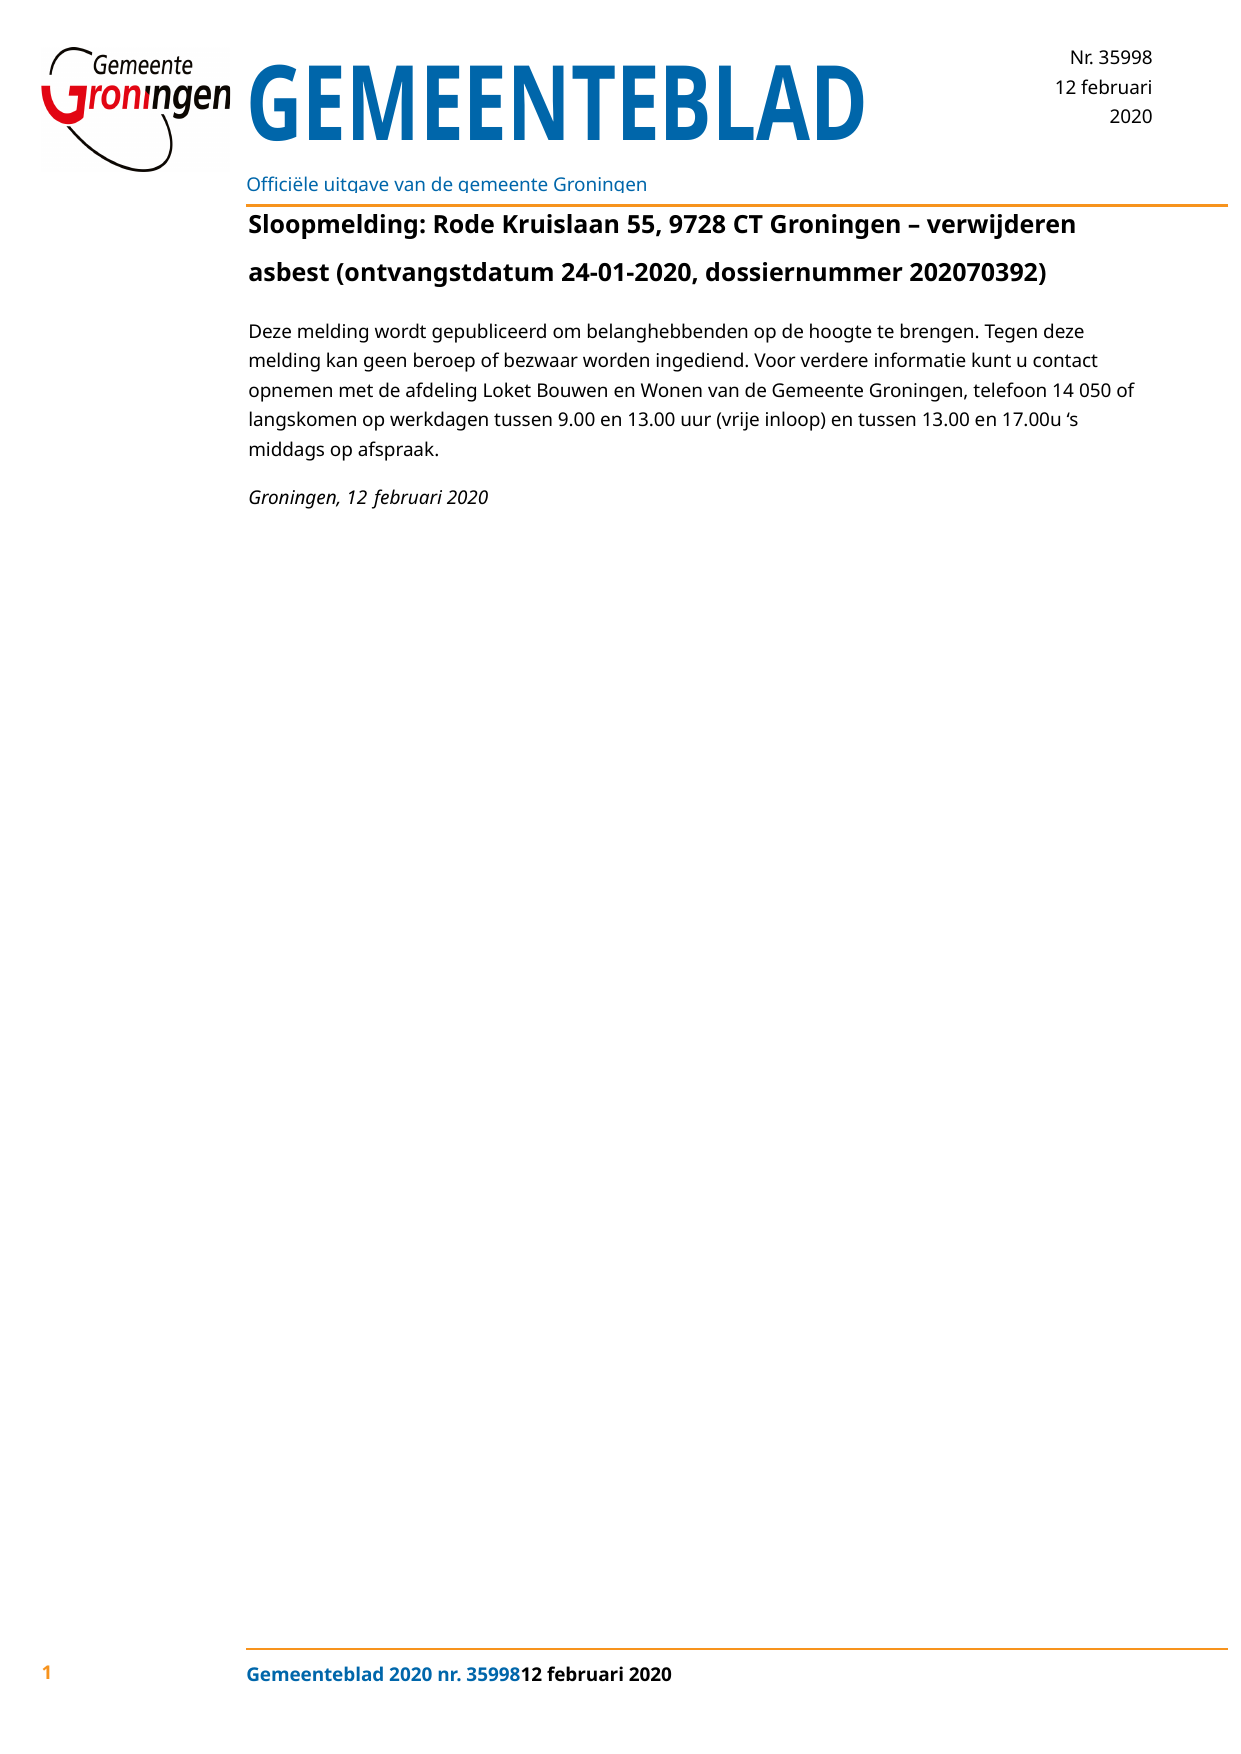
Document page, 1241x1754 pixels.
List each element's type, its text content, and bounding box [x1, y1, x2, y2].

text Sloopmelding: Rode Kruislaan 55, 9728 CT Groningen – verwijderen asbest (ontvangstdatum 24-01-2020, dossiernummer 202070392) [248, 207, 1152, 288]
text Deze melding wordt gepubliceerd om belanghebbenden op de hoogte te brengen. Tegen deze melding kan geen beroep of bezwaar worden ingediend. Voor verdere informatie kunt u contact opnemen met de afdeling Loket Bouwen en Wonen van de Gemeente Groningen, telefoon 14 050 of langskomen op werkdagen tussen 9.00 en 13.00 uur (vrije inloop) en tussen 13.00 en 17.00u ‘s middags op afspraak. [248, 318, 1152, 462]
text Groningen, 12 februari 2020 [248, 484, 1152, 510]
picture [41, 47, 231, 172]
